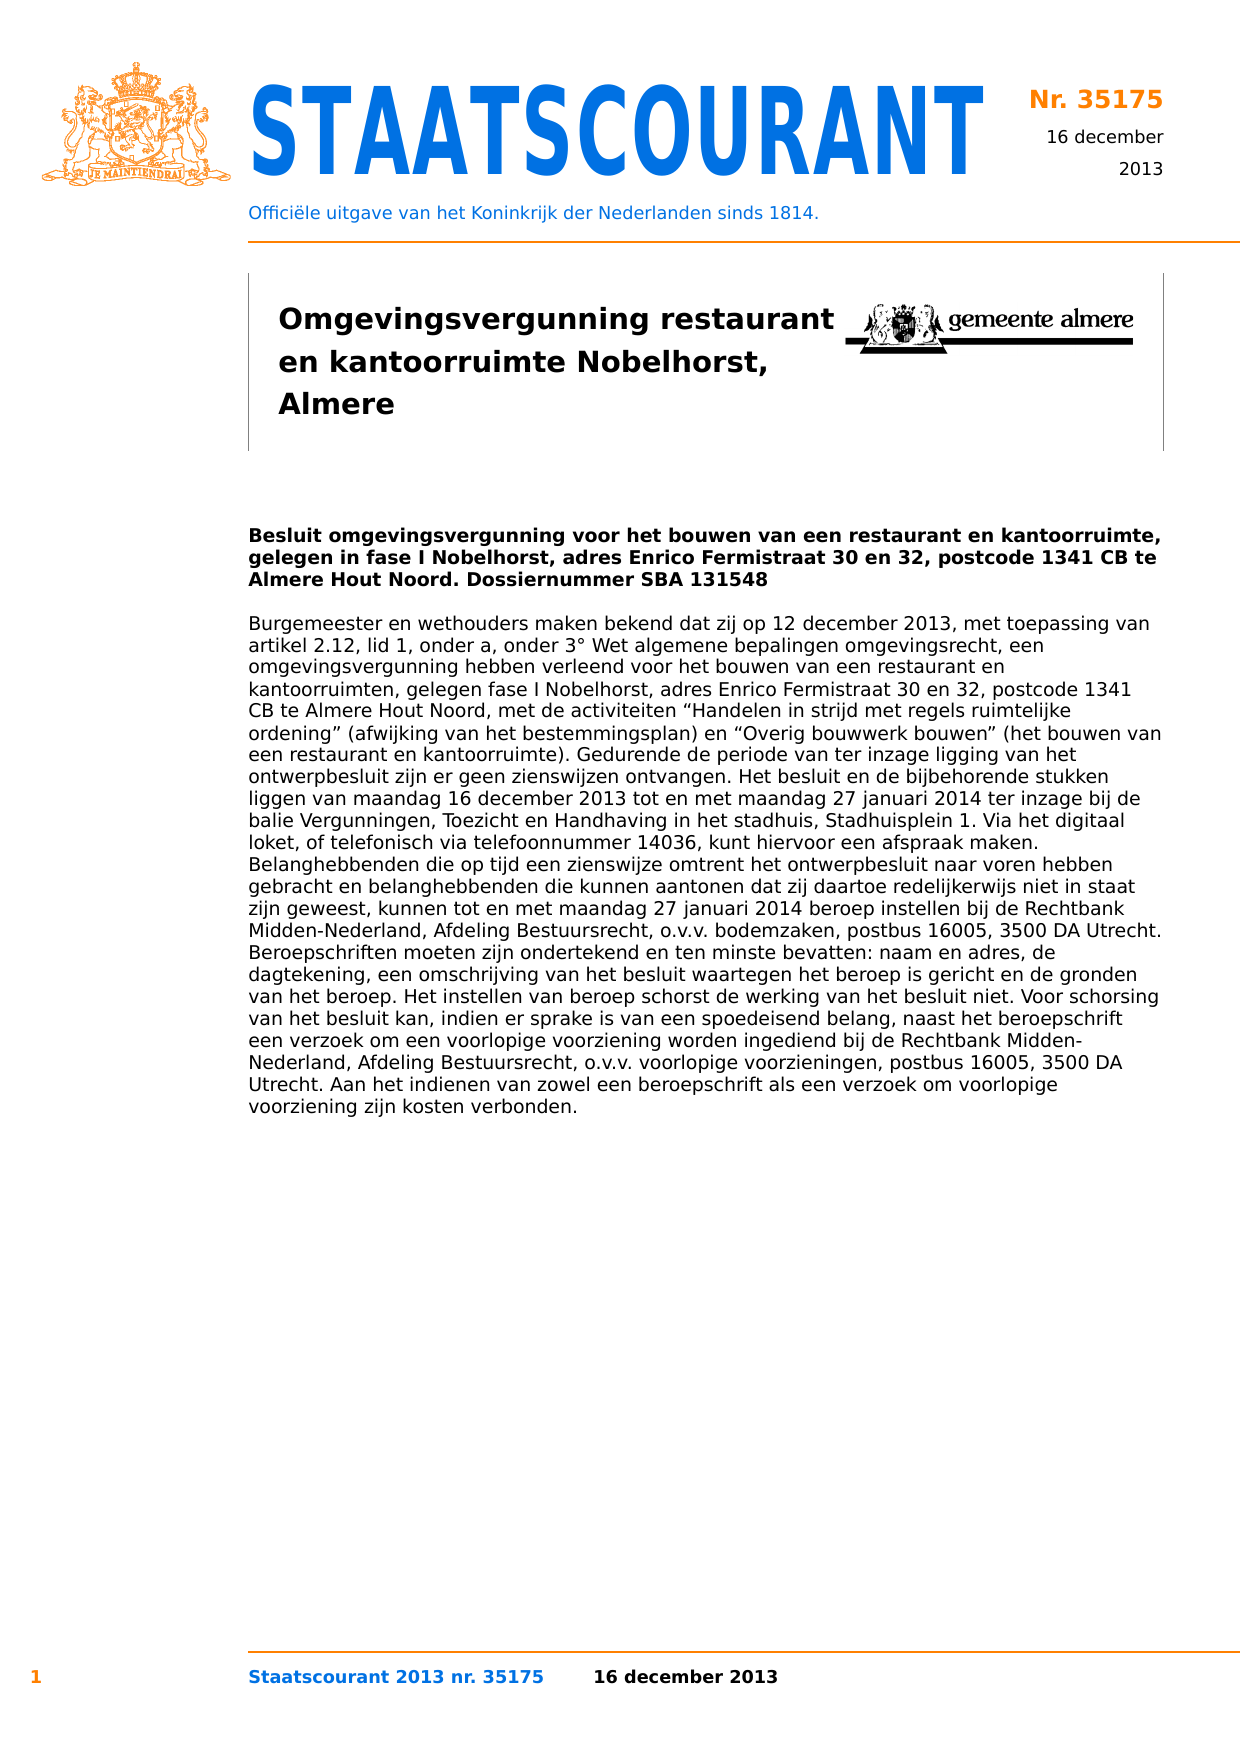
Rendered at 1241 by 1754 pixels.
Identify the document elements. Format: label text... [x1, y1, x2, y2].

table_cell 2013 [998, 153, 1240, 203]
picture [41, 62, 231, 186]
picture [844, 302, 1134, 356]
text Burgemeester en wethouders maken bekend dat zij op 12 december 2013, met toepassing van artikel 2.12, lid 1, onder a, onder 3° Wet algemene bepalingen omgevingsrecht, een omgevingsvergunning hebben verleend voor het bouwen van een restaurant en kantoorruimten, gelegen fase I Nobelhorst, adres Enrico Fermistraat 30 en 32, postcode 1341 CB te Almere Hout Noord, met de activiteiten “Handelen in strijd met regels ruimtelijke ordening” (afwijking van het bestemmingsplan) en “Overig bouwwerk bouwen” (het bouwen van een restaurant en kantoorruimte). Gedurende de periode van ter inzage ligging van het ontwerpbesluit zijn er geen zienswijzen ontvangen. Het besluit en de bijbehorende stukken liggen van maandag 16 december 2013 tot en met maandag 27 januari 2014 ter inzage bij de balie Vergunningen, Toezicht en Handhaving in het stadhuis, Stadhuisplein 1. Via het digitaal loket, of telefonisch via telefoonnummer 14036, kunt hiervoor een afspraak maken. Belanghebbenden die op tijd een zienswijze omtrent het ontwerpbesluit naar voren hebben gebracht en belanghebbenden die kunnen aantonen dat zij daartoe redelijkerwijs niet in staat zijn geweest, kunnen tot en met maandag 27 januari 2014 beroep instellen bij de Rechtbank Midden-Nederland, Afdeling Bestuursrecht, o.v.v. bodemzaken, postbus 16005, 3500 DA Utrecht. Beroepschriften moeten zijn ondertekend en ten minste bevatten: naam en adres, de dagtekening, een omschrijving van het besluit waartegen het beroep is gericht en de gronden van het beroep. Het instellen van beroep schorst de werking van het besluit niet. Voor schorsing van het besluit kan, indien er sprake is van een spoedeisend belang, naast het beroepschrift een verzoek om een voorlopige voorziening worden ingediend bij de Rechtbank Midden-Nederland, Afdeling Bestuursrecht, o.v.v. voorlopige voorzieningen, postbus 16005, 3500 DA Utrecht. Aan het indienen van zowel een beroepschrift als een verzoek om voorlopige voorziening zijn kosten verbonden. [248, 612, 1163, 1118]
text Besluit omgevingsvergunning voor het bouwen van een restaurant en kantoorruimte, gelegen in fase I Nobelhorst, adres Enrico Fermistraat 30 en 32, postcode 1341 CB te Almere Hout Noord. Dossiernummer SBA 131548 [248, 525, 1163, 591]
subtitle Omgevingsvergunning restaurant en kantoorruimte Nobelhorst, Almere [249, 273, 1163, 451]
table_cell Officiële uitgave van het Koninkrijk der Nederlanden sinds 1814. [248, 203, 1240, 241]
table_header Nr. 35175 [998, 62, 1240, 121]
table_header STAATSCOURANT [248, 62, 998, 203]
table_header [25, 62, 248, 241]
table_cell 16 december [998, 121, 1240, 153]
